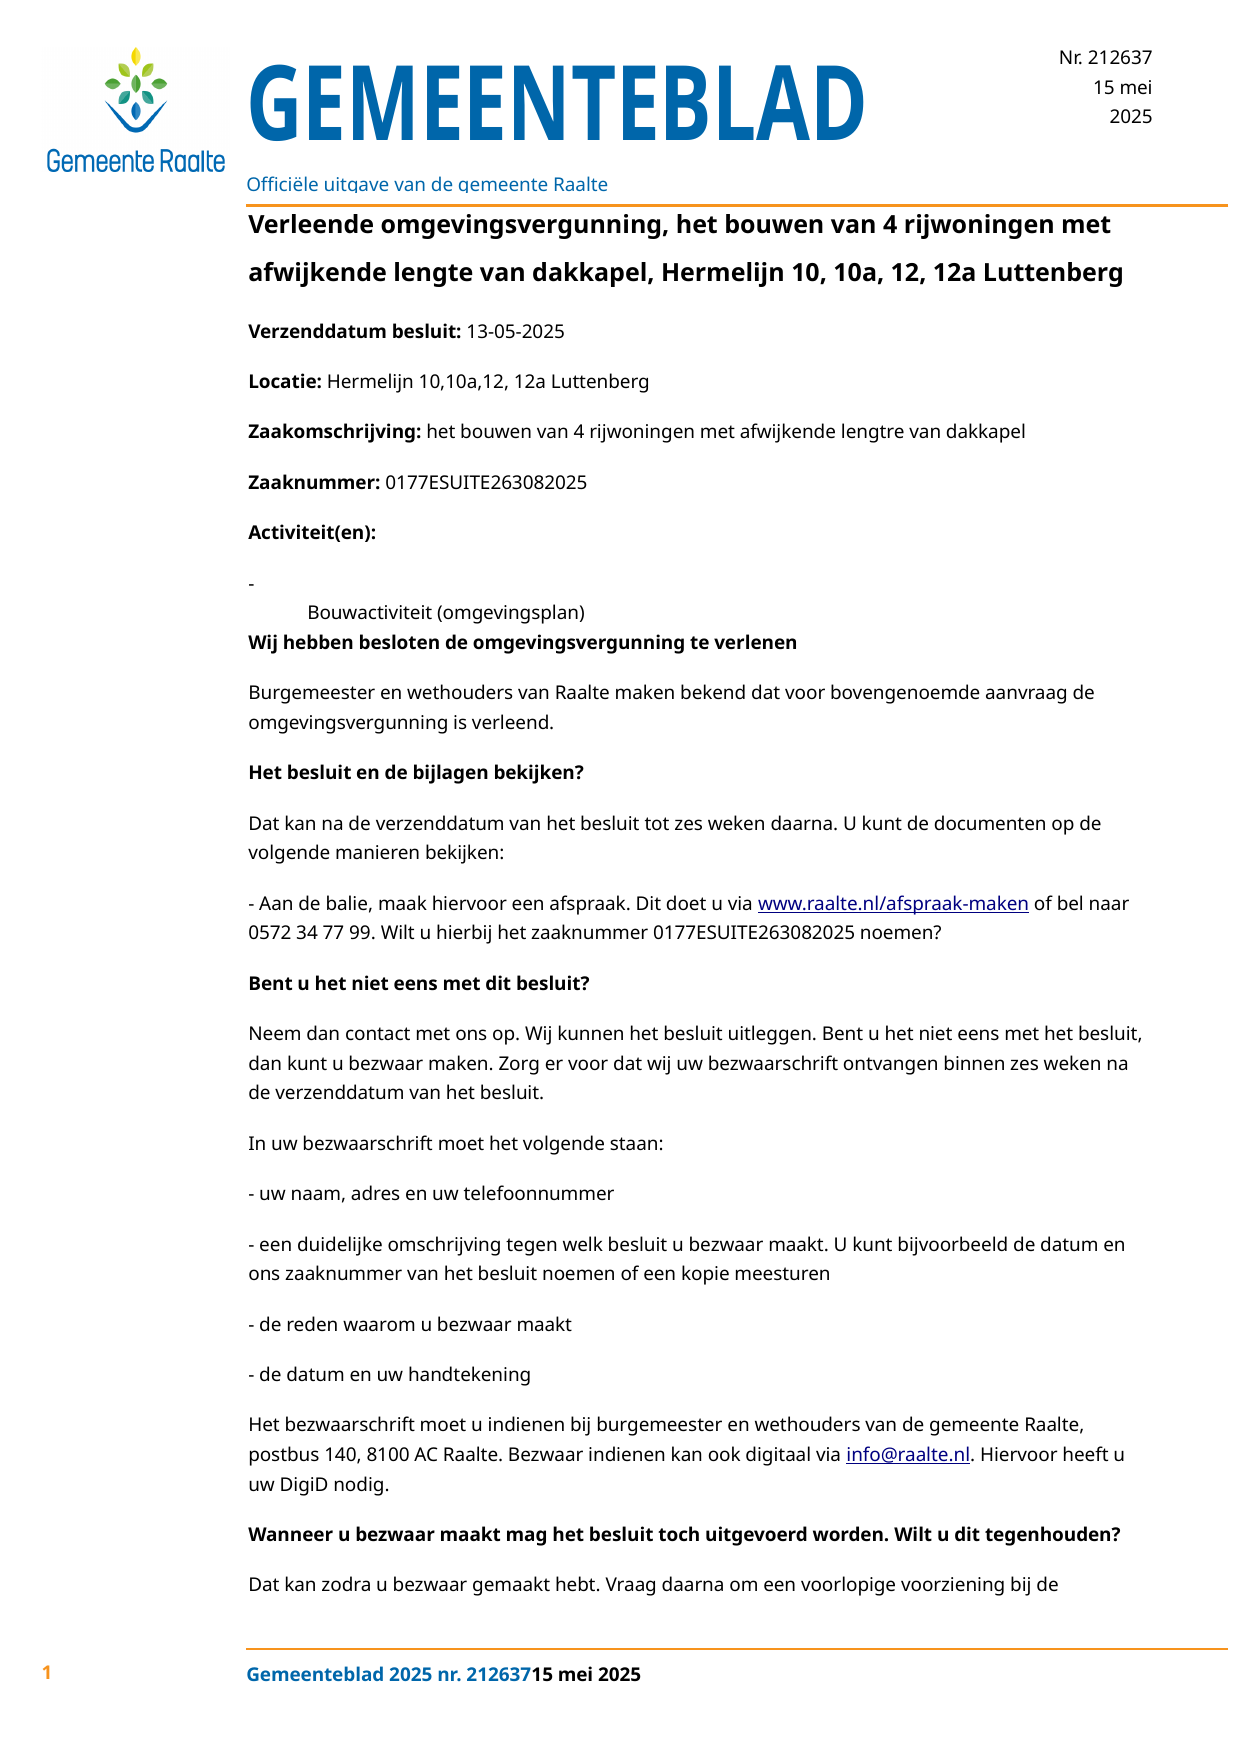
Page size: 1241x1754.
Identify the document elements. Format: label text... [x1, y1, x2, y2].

text Locatie: Hermelijn 10,10a,12, 12a Luttenberg [248, 368, 1152, 394]
text Burgemeester en wethouders van Raalte maken bekend dat voor bovengenoemde aanvraag de omgevingsvergunning is verleend. [248, 679, 1152, 735]
picture [41, 47, 231, 172]
text Het bezwaarschrift moet u indienen bij burgemeester en wethouders van de gemeente Raalte, postbus 140, 8100 AC Raalte. Bezwaar indienen kan ook digitaal via info@raalte.nl. Hiervoor heeft u uw DigiD nodig. [248, 1412, 1152, 1497]
text - Aan de balie, maak hiervoor een afspraak. Dit doet u via www.raalte.nl/afspraak-maken of bel naar 0572 34 77 99. Wilt u hierbij het zaaknummer 0177ESUITE263082025 noemen? [248, 890, 1152, 945]
text - een duidelijke omschrijving tegen welk besluit u bezwaar maakt. U kunt bijvoorbeeld de datum en ons zaaknummer van het besluit noemen of een kopie meesturen [248, 1231, 1152, 1286]
list Bouwactiviteit (omgevingsplan) [248, 599, 1152, 625]
text Wanneer u bezwaar maakt mag het besluit toch uitgevoerd worden. Wilt u dit tegenhouden? [248, 1521, 1152, 1547]
text - de reden waarom u bezwaar maakt [248, 1311, 1152, 1337]
text Dat kan na de verzenddatum van het besluit tot zes weken daarna. U kunt de documenten op de volgende manieren bekijken: [248, 810, 1152, 865]
text Zaakomschrijving: het bouwen van 4 rijwoningen met afwijkende lengtre van dakkapel [248, 419, 1152, 444]
text Activiteit(en): [248, 519, 1152, 545]
text Dat kan zodra u bezwaar gemaakt hebt. Vraag daarna om een voorlopige voorziening bij de [248, 1572, 1152, 1597]
text Zaaknummer: 0177ESUITE263082025 [248, 469, 1152, 495]
text Verzenddatum besluit: 13-05-2025 [248, 318, 1152, 344]
text Wij hebben besloten de omgevingsvergunning te verlenen [248, 629, 1152, 655]
text Het besluit en de bijlagen bekijken? [248, 759, 1152, 785]
text Verleende omgevingsvergunning, het bouwen van 4 rijwoningen met afwijkende lengte van dakkapel, Hermelijn 10, 10a, 12, 12a Luttenberg [248, 207, 1152, 288]
text In uw bezwaarschrift moet het volgende staan: [248, 1130, 1152, 1156]
text Bent u het niet eens met dit besluit? [248, 970, 1152, 996]
text Neem dan contact met ons op. Wij kunnen het besluit uitleggen. Bent u het niet eens met het besluit, dan kunt u bezwaar maken. Zorg er voor dat wij uw bezwaarschrift ontvangen binnen zes weken na de verzenddatum van het besluit. [248, 1020, 1152, 1105]
text - uw naam, adres en uw telefoonnummer [248, 1180, 1152, 1206]
text - de datum en uw handtekening [248, 1361, 1152, 1387]
